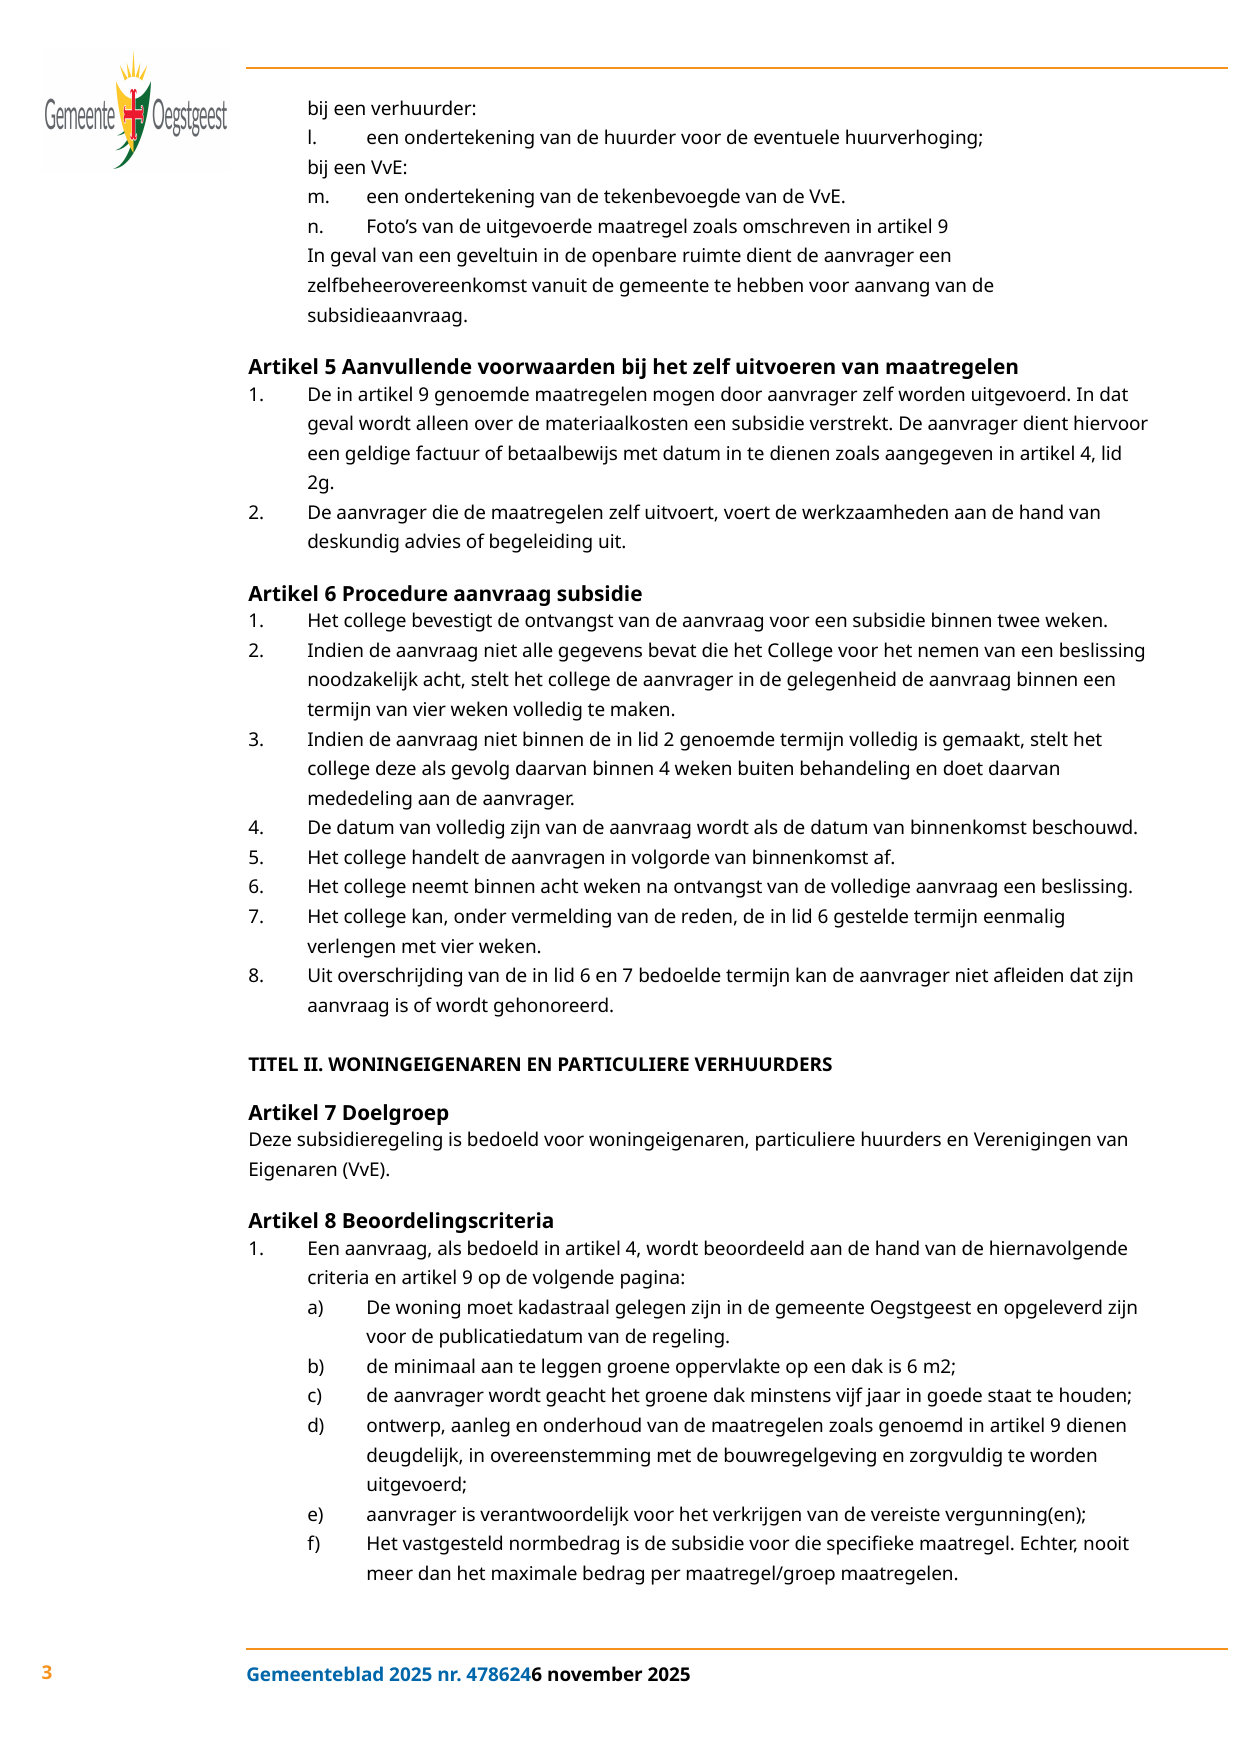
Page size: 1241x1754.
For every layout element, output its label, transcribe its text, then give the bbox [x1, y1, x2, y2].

text TITEL II. WONINGEIGENAREN EN PARTICULIERE VERHUURDERS [248, 1051, 1152, 1077]
list Foto’s van de uitgevoerde maatregel zoals omschreven in artikel 9 [307, 213, 1152, 239]
list bij een VvE: [248, 154, 1152, 180]
list ontwerp, aanleg en onderhoud van de maatregelen zoals genoemd in artikel 9 dienen deugdelijk, in overeenstemming met de bouwregelgeving en zorgvuldig te worden uitgevoerd; [307, 1412, 1152, 1497]
list de aanvrager wordt geacht het groene dak minstens vijf jaar in goede staat te houden; [307, 1383, 1152, 1408]
list De in artikel 9 genoemde maatregelen mogen door aanvrager zelf worden uitgevoerd. In dat geval wordt alleen over de materiaalkosten een subsidie verstrekt. De aanvrager dient hiervoor een geldige factuur of betaalbewijs met datum in te dienen zoals aangegeven in artikel 4, lid 2g. [248, 381, 1152, 495]
list bij een verhuurder: [248, 95, 1152, 121]
list In geval van een geveltuin in de openbare ruimte dient de aanvrager een zelfbeheerovereenkomst vanuit de gemeente te hebben voor aanvang van de subsidieaanvraag. [248, 243, 1152, 328]
text Artikel 7 Doelgroep [248, 1098, 1152, 1126]
list Het college kan, onder vermelding van de reden, de in lid 6 gestelde termijn eenmalig verlengen met vier weken. [248, 903, 1152, 959]
list Het college neemt binnen acht weken na ontvangst van de volledige aanvraag een beslissing. [248, 874, 1152, 899]
list Indien de aanvraag niet alle gegevens bevat die het College voor het nemen van een beslissing noodzakelijk acht, stelt het college de aanvrager in de gelegenheid de aanvraag binnen een termijn van vier weken volledig te maken. [248, 637, 1152, 722]
list aanvrager is verantwoordelijk voor het verkrijgen van de vereiste vergunning(en); [307, 1501, 1152, 1527]
list Een aanvraag, als bedoeld in artikel 4, wordt beoordeeld aan de hand van de hiernavolgende criteria en artikel 9 op de volgende pagina: [248, 1235, 1152, 1290]
list Indien de aanvraag niet binnen de in lid 2 genoemde termijn volledig is gemaakt, stelt het college deze als gevolg daarvan binnen 4 weken buiten behandeling en doet daarvan mededeling aan de aanvrager. [248, 726, 1152, 811]
text Artikel 6 Procedure aanvraag subsidie [248, 579, 1152, 607]
list De woning moet kadastraal gelegen zijn in de gemeente Oegstgeest en opgeleverd zijn voor de publicatiedatum van de regeling. [307, 1294, 1152, 1349]
list Het college handelt de aanvragen in volgorde van binnenkomst af. [248, 844, 1152, 870]
list Het college bevestigt de ontvangst van de aanvraag voor een subsidie binnen twee weken. [248, 607, 1152, 633]
text Artikel 5 Aanvullende voorwaarden bij het zelf uitvoeren van maatregelen [248, 352, 1152, 381]
list De aanvrager die de maatregelen zelf uitvoert, voert de werkzaamheden aan de hand van deskundig advies of begeleiding uit. [248, 499, 1152, 554]
text Artikel 8 Beoordelingscriteria [248, 1206, 1152, 1235]
list Het vastgesteld normbedrag is de subsidie voor die specifieke maatregel. Echter, nooit meer dan het maximale bedrag per maatregel/groep maatregelen. [307, 1531, 1152, 1586]
text Deze subsidieregeling is bedoeld voor woningeigenaren, particuliere huurders en Verenigingen van Eigenaren (VvE). [248, 1126, 1152, 1182]
list de minimaal aan te leggen groene oppervlakte op een dak is 6 m2; [307, 1353, 1152, 1379]
list Uit overschrijding van de in lid 6 en 7 bedoelde termijn kan de aanvrager niet afleiden dat zijn aanvraag is of wordt gehonoreerd. [248, 962, 1152, 1018]
list een ondertekening van de huurder voor de eventuele huurverhoging; [307, 124, 1152, 150]
list De datum van volledig zijn van de aanvraag wordt als de datum van binnenkomst beschouwd. [248, 814, 1152, 840]
picture [41, 47, 231, 172]
list een ondertekening van de tekenbevoegde van de VvE. [307, 183, 1152, 209]
